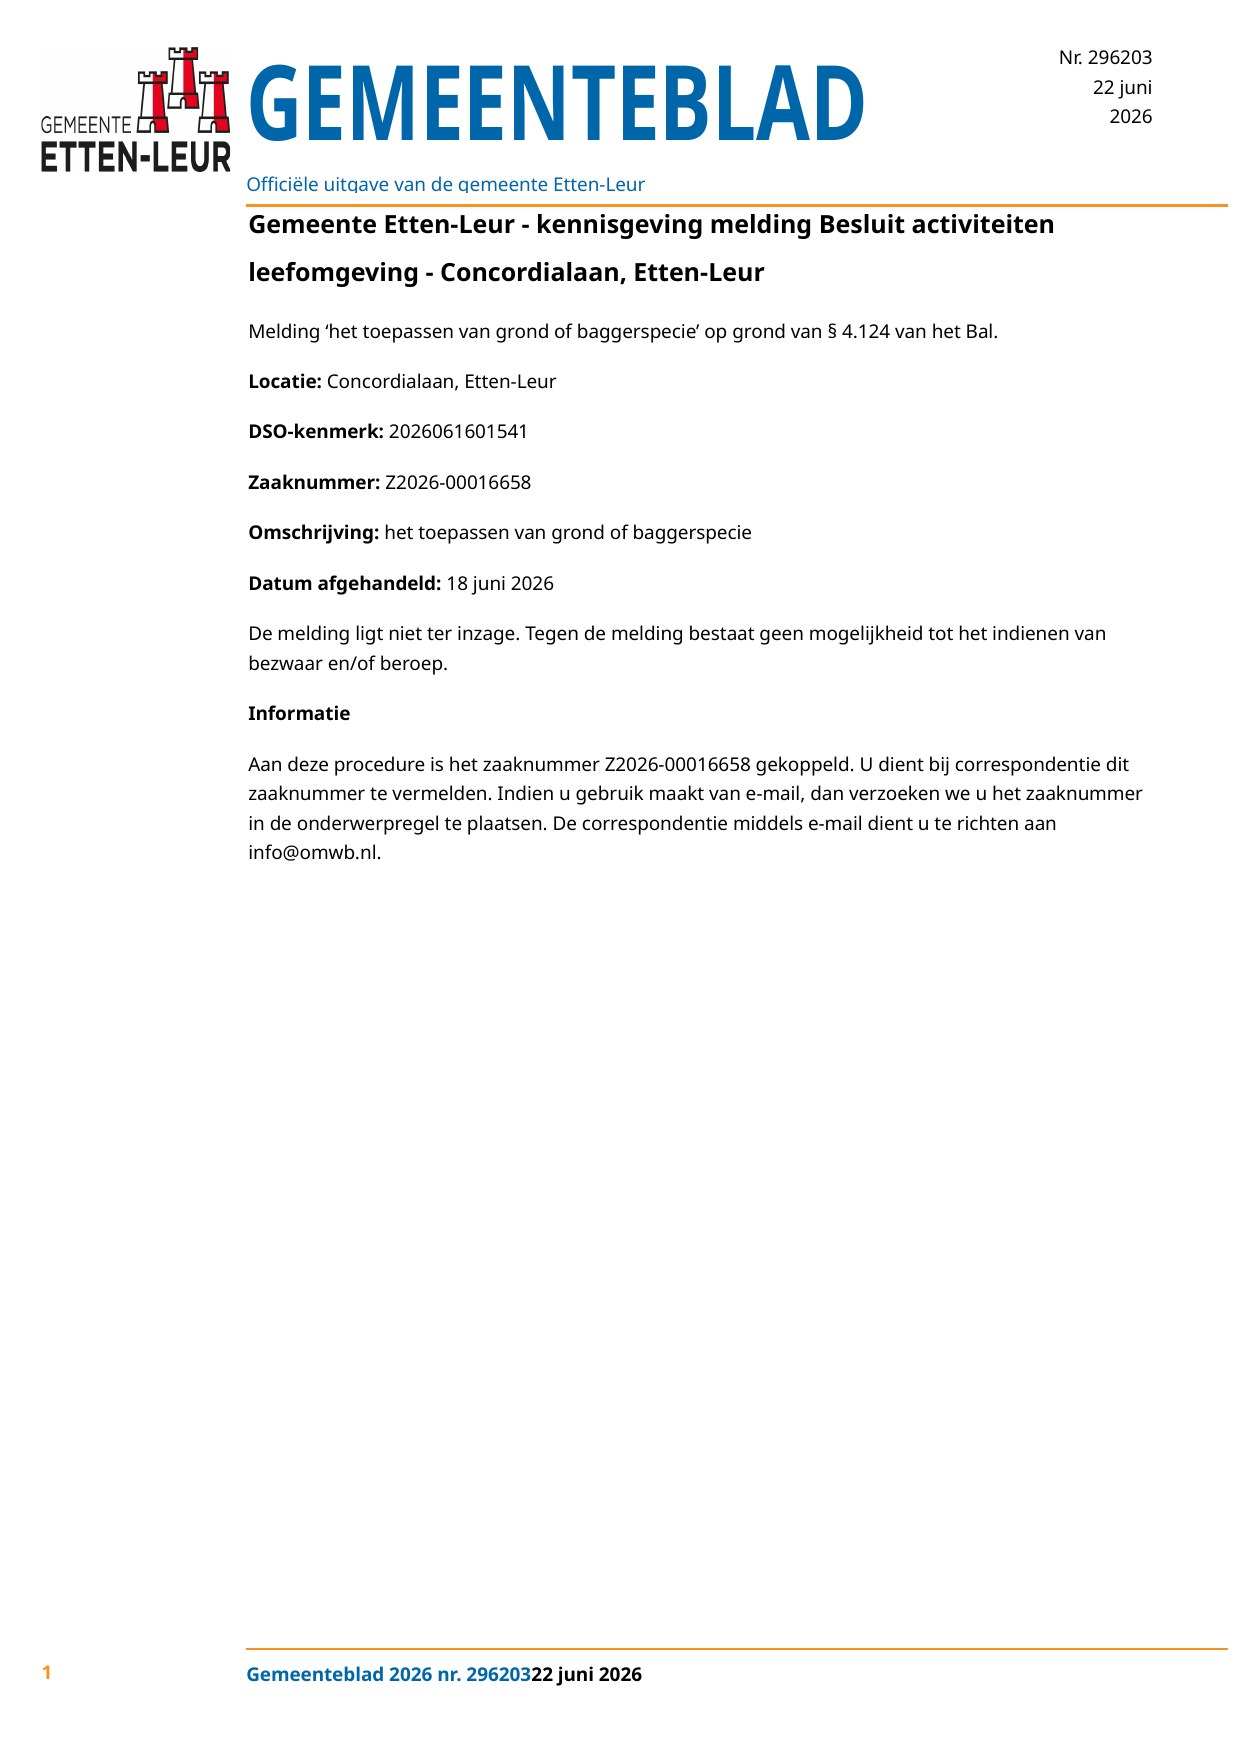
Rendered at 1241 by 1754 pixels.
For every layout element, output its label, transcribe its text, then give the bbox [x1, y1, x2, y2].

picture [41, 47, 231, 172]
text Datum afgehandeld: 18 juni 2026 [248, 570, 1152, 596]
text Melding ‘het toepassen van grond of baggerspecie’ op grond van § 4.124 van het Bal. [248, 318, 1152, 344]
text De melding ligt niet ter inzage. Tegen de melding bestaat geen mogelijkheid tot het indienen van bezwaar en/of beroep. [248, 620, 1152, 676]
text DSO-kenmerk: 2026061601541 [248, 419, 1152, 444]
text Aan deze procedure is het zaaknummer Z2026-00016658 gekoppeld. U dient bij correspondentie dit zaaknummer te vermelden. Indien u gebruik maakt van e-mail, dan verzoeken we u het zaaknummer in de onderwerpregel te plaatsen. De correspondentie middels e-mail dient u te richten aan info@omwb.nl. [248, 751, 1152, 865]
text Zaaknummer: Z2026-00016658 [248, 469, 1152, 495]
text Locatie: Concordialaan, Etten-Leur [248, 368, 1152, 394]
text Omschrijving: het toepassen van grond of baggerspecie [248, 519, 1152, 545]
text Gemeente Etten-Leur - kennisgeving melding Besluit activiteiten leefomgeving - Concordialaan, Etten-Leur [248, 207, 1152, 288]
text Informatie [248, 700, 1152, 726]
